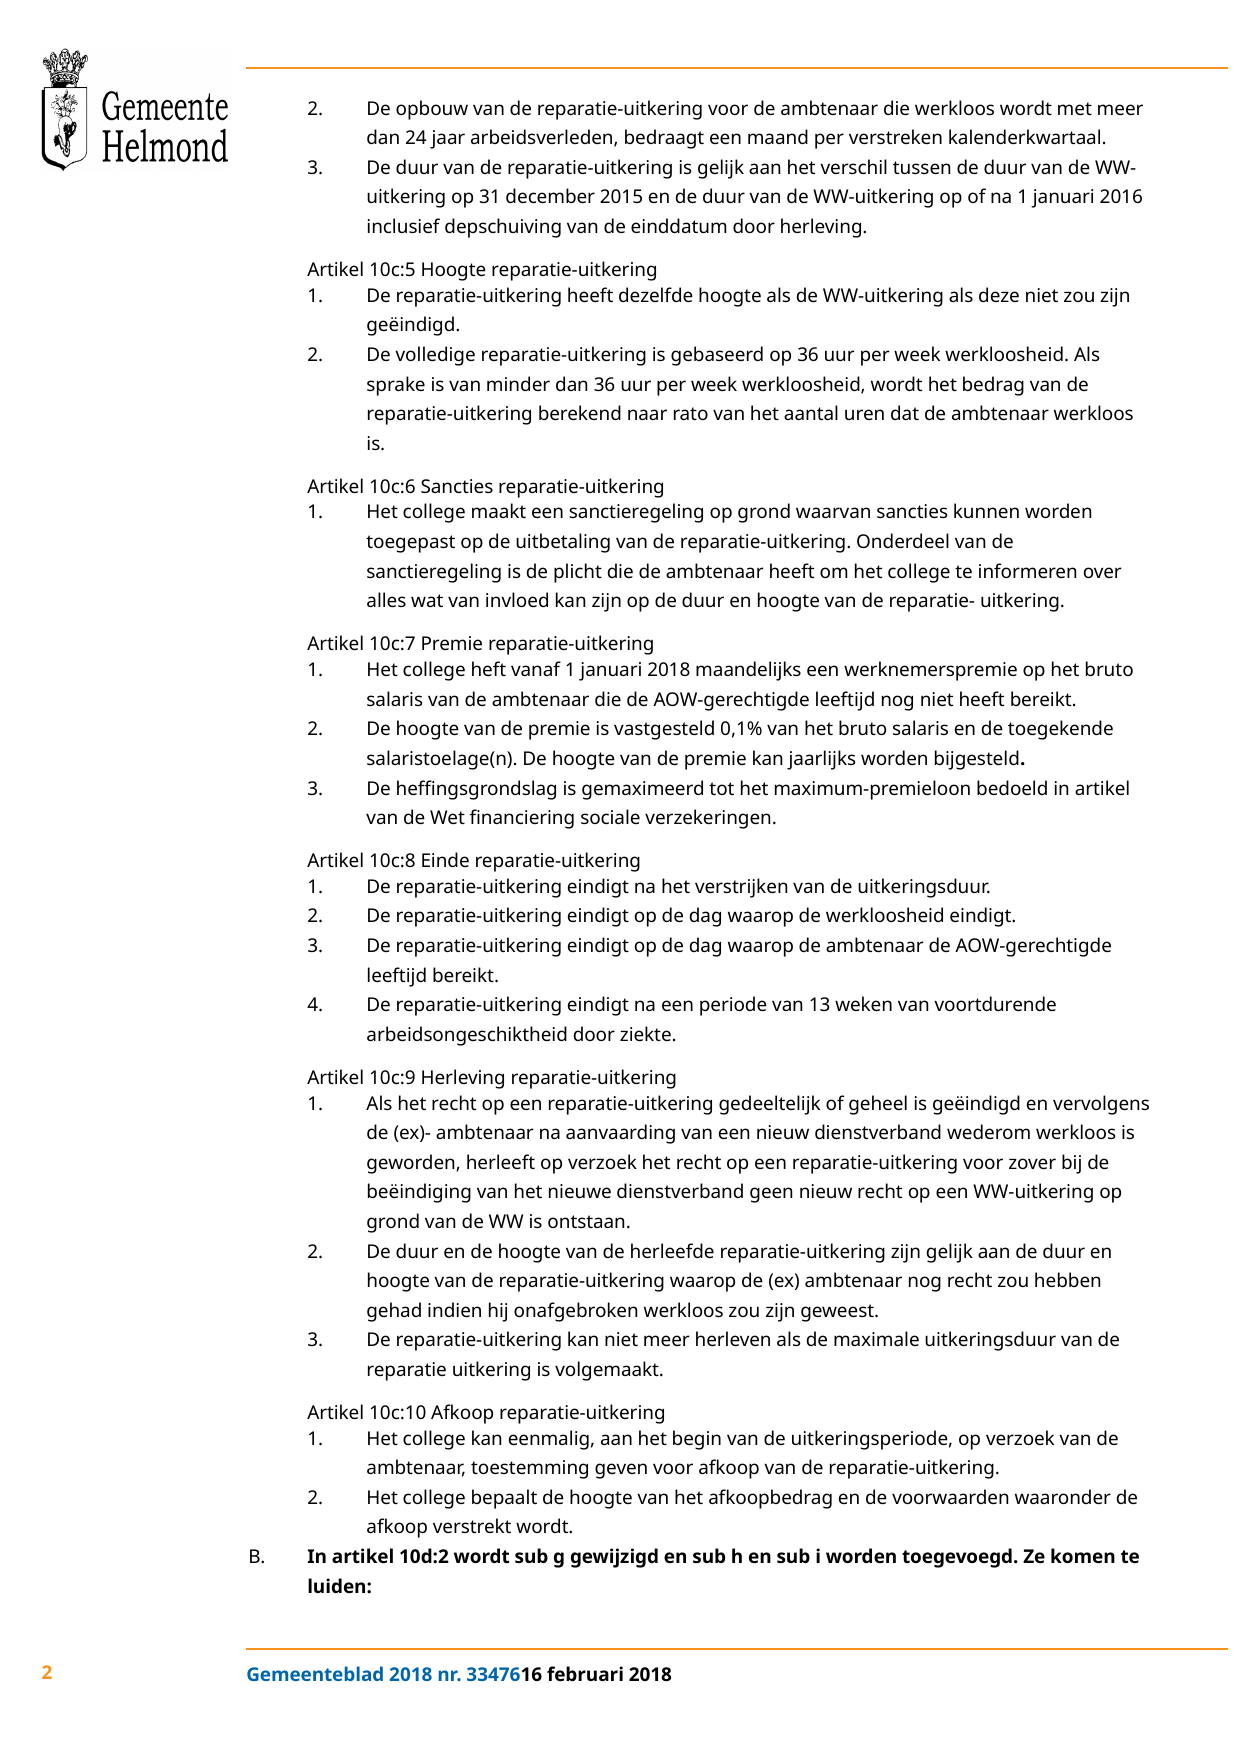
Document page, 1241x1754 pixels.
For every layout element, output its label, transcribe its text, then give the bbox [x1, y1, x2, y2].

list Artikel 10c:6 Sancties reparatie-uitkering [248, 473, 1152, 499]
list De reparatie-uitkering heeft dezelfde hoogte als de WW-uitkering als deze niet zou zijn geëindigd. [307, 282, 1152, 337]
list De hoogte van de premie is vastgesteld 0,1% van het bruto salaris en de toegekende salaristoelage(n). De hoogte van de premie kan jaarlijks worden bijgesteld. [307, 716, 1152, 771]
picture [41, 47, 231, 172]
list Artikel 10c:8 Einde reparatie-uitkering [248, 847, 1152, 873]
list De reparatie-uitkering eindigt na een periode van 13 weken van voortdurende arbeidsongeschiktheid door ziekte. [307, 991, 1152, 1047]
list Artikel 10c:9 Herleving reparatie-uitkering [248, 1064, 1152, 1090]
list Als het recht op een reparatie-uitkering gedeeltelijk of geheel is geëindigd en vervolgens de (ex)- ambtenaar na aanvaarding van een nieuw dienstverband wederom werkloos is geworden, herleeft op verzoek het recht op een reparatie-uitkering voor zover bij de beëindiging van het nieuwe dienstverband geen nieuw recht op een WW-uitkering op grond van de WW is ontstaan. [307, 1090, 1152, 1234]
list Artikel 10c:7 Premie reparatie-uitkering [248, 631, 1152, 656]
list De reparatie-uitkering eindigt na het verstrijken van de uitkeringsduur. [307, 873, 1152, 899]
list Het college bepaalt de hoogte van het afkoopbedrag en de voorwaarden waaronder de afkoop verstrekt wordt. [307, 1484, 1152, 1539]
list De volledige reparatie-uitkering is gebaseerd op 36 uur per week werkloosheid. Als sprake is van minder dan 36 uur per week werkloosheid, wordt het bedrag van de reparatie-uitkering berekend naar rato van het aantal uren dat de ambtenaar werkloos is. [307, 341, 1152, 456]
list De duur en de hoogte van de herleefde reparatie-uitkering zijn gelijk aan de duur en hoogte van de reparatie-uitkering waarop de (ex) ambtenaar nog recht zou hebben gehad indien hij onafgebroken werkloos zou zijn geweest. [307, 1238, 1152, 1323]
list Het college maakt een sanctieregeling op grond waarvan sancties kunnen worden toegepast op de uitbetaling van de reparatie-uitkering. Onderdeel van de sanctieregeling is de plicht die de ambtenaar heeft om het college te informeren over alles wat van invloed kan zijn op de duur en hoogte van de reparatie- uitkering. [307, 499, 1152, 613]
list In artikel 10d:2 wordt sub g gewijzigd en sub h en sub i worden toegevoegd. Ze komen te luiden: [248, 1543, 1152, 1599]
list De opbouw van de reparatie-uitkering voor de ambtenaar die werkloos wordt met meer dan 24 jaar arbeidsverleden, bedraagt een maand per verstreken kalenderkwartaal. [307, 95, 1152, 150]
list De reparatie-uitkering kan niet meer herleven als de maximale uitkeringsduur van de reparatie uitkering is volgemaakt. [307, 1327, 1152, 1382]
list Het college kan eenmalig, aan het begin van de uitkeringsperiode, op verzoek van de ambtenaar, toestemming geven voor afkoop van de reparatie-uitkering. [307, 1425, 1152, 1480]
list Het college heft vanaf 1 januari 2018 maandelijks een werknemerspremie op het bruto salaris van de ambtenaar die de AOW-gerechtigde leeftijd nog niet heeft bereikt. [307, 656, 1152, 712]
list Artikel 10c:5 Hoogte reparatie-uitkering [248, 256, 1152, 282]
list De heffingsgrondslag is gemaximeerd tot het maximum-premieloon bedoeld in artikel van de Wet financiering sociale verzekeringen. [307, 775, 1152, 830]
list De duur van de reparatie-uitkering is gelijk aan het verschil tussen de duur van de WW-uitkering op 31 december 2015 en de duur van de WW-uitkering op of na 1 januari 2016 inclusief depschuiving van de einddatum door herleving. [307, 154, 1152, 239]
list De reparatie-uitkering eindigt op de dag waarop de werkloosheid eindigt. [307, 903, 1152, 928]
list Artikel 10c:10 Afkoop reparatie-uitkering [248, 1399, 1152, 1425]
list De reparatie-uitkering eindigt op de dag waarop de ambtenaar de AOW-gerechtigde leeftijd bereikt. [307, 932, 1152, 988]
